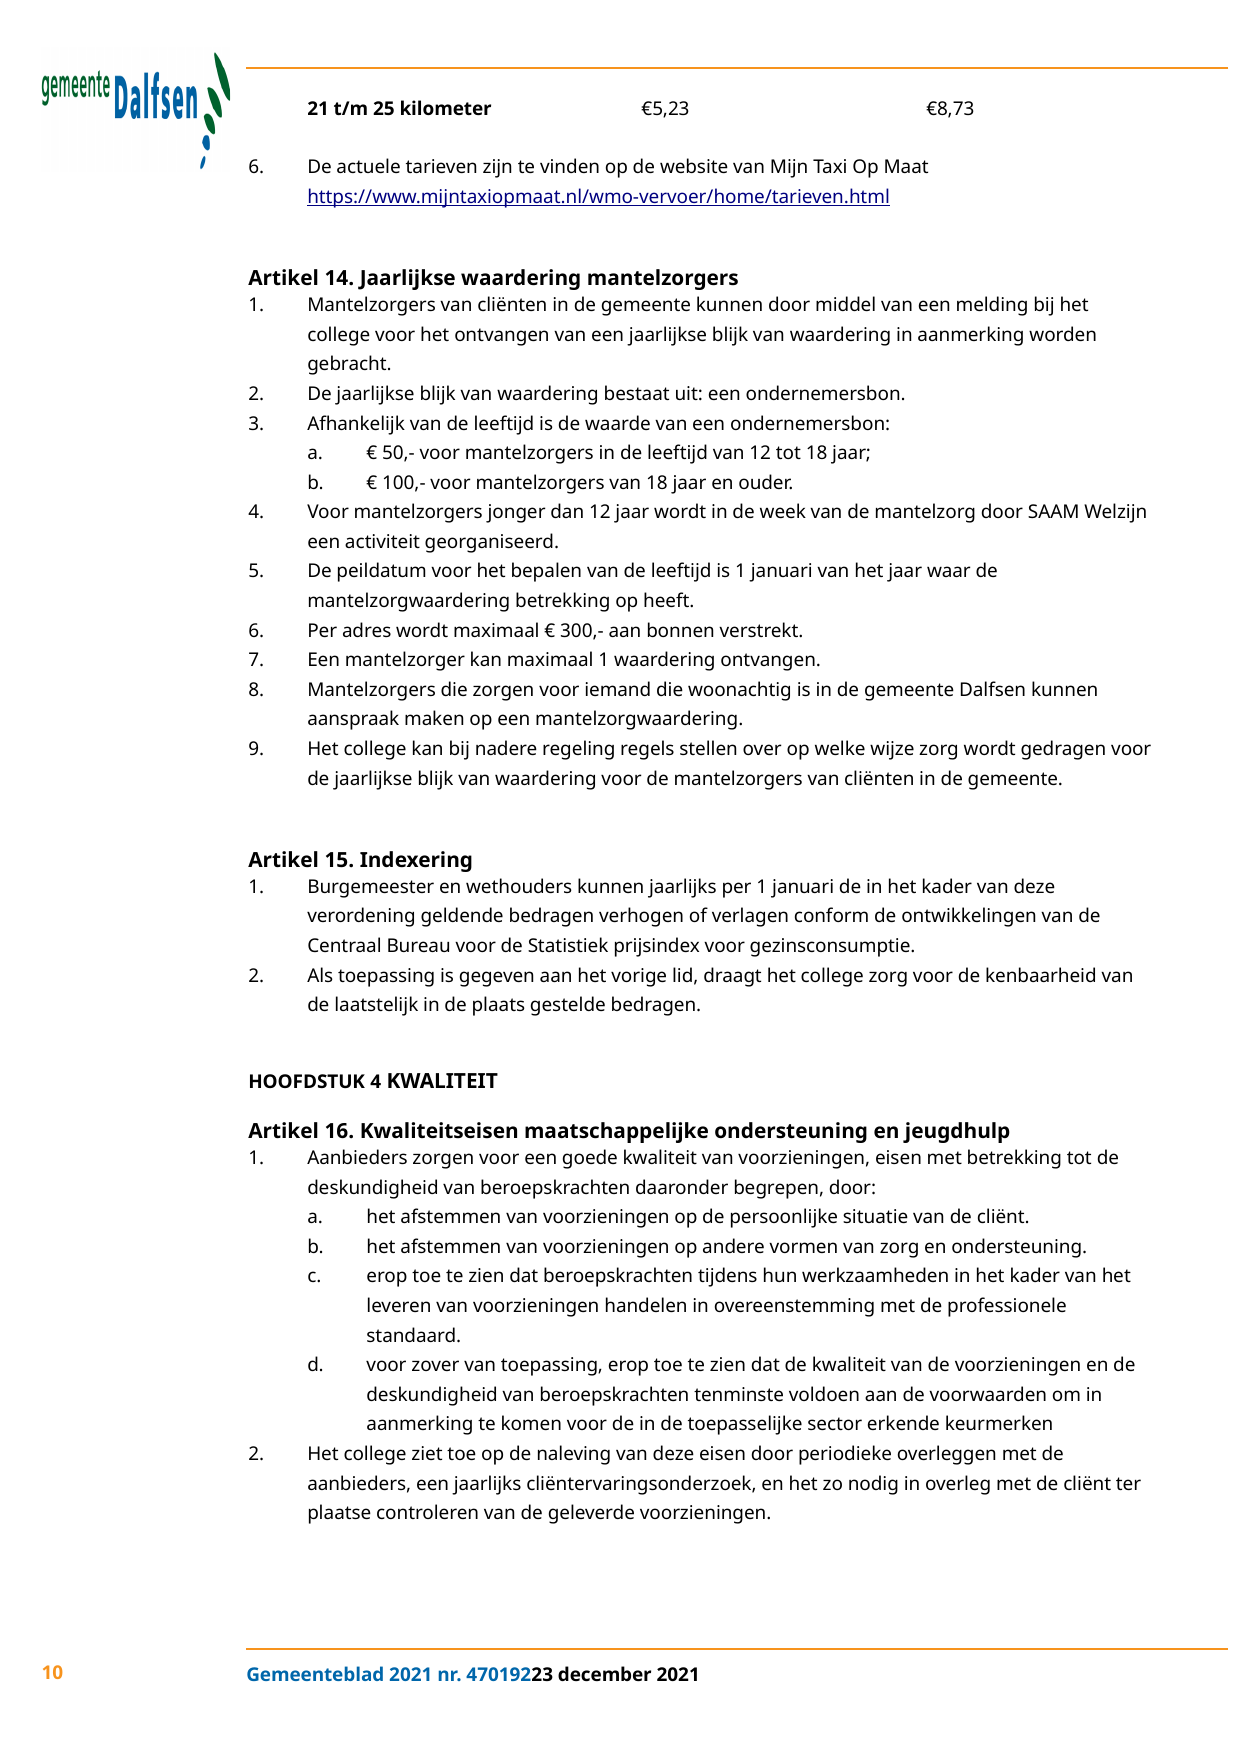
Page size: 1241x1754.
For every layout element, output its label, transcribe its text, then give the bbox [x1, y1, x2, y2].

list € 50,- voor mantelzorgers in de leeftijd van 12 tot 18 jaar; [307, 439, 1152, 465]
table_cell €5,23 [582, 95, 867, 121]
picture [41, 47, 231, 172]
list het afstemmen van voorzieningen op de persoonlijke situatie van de cliënt. [307, 1203, 1152, 1229]
list € 100,- voor mantelzorgers van 18 jaar en ouder. [307, 469, 1152, 494]
list Het college kan bij nadere regeling regels stellen over op welke wijze zorg wordt gedragen voor de jaarlijkse blijk van waardering voor de mantelzorgers van cliënten in de gemeente. [248, 735, 1152, 790]
list Een mantelzorger kan maximaal 1 waardering ontvangen. [248, 646, 1152, 672]
list Per adres wordt maximaal € 300,- aan bonnen verstrekt. [248, 617, 1152, 642]
list Mantelzorgers die zorgen voor iemand die woonachtig is in de gemeente Dalfsen kunnen aanspraak maken op een mantelzorgwaardering. [248, 676, 1152, 731]
text Artikel 16. Kwaliteitseisen maatschappelijke ondersteuning en jeugdhulp [248, 1116, 1152, 1144]
list De actuele tarieven zijn te vinden op de website van Mijn Taxi Op Maat https://www.mijntaxiopmaat.nl/wmo-vervoer/home/tarieven.html [248, 153, 1152, 209]
table_cell 21 t/m 25 kilometer [248, 95, 582, 121]
list De peildatum voor het bepalen van de leeftijd is 1 januari van het jaar waar de mantelzorgwaardering betrekking op heeft. [248, 558, 1152, 613]
text Artikel 14. Jaarlijkse waardering mantelzorgers [248, 263, 1152, 291]
list Als toepassing is gegeven aan het vorige lid, draagt het college zorg voor de kenbaarheid van de laatstelijk in de plaats gestelde bedragen. [248, 962, 1152, 1017]
list Voor mantelzorgers jonger dan 12 jaar wordt in de week van de mantelzorg door SAAM Welzijn een activiteit georganiseerd. [248, 498, 1152, 554]
list Afhankelijk van de leeftijd is de waarde van een ondernemersbon: [248, 410, 1152, 435]
list voor zover van toepassing, erop toe te zien dat de kwaliteit van de voorzieningen en de deskundigheid van beroepskrachten tenminste voldoen aan de voorwaarden om in aanmerking te komen voor de in de toepasselijke sector erkende keurmerken [307, 1351, 1152, 1436]
list het afstemmen van voorzieningen op andere vormen van zorg en ondersteuning. [307, 1233, 1152, 1259]
list Het college ziet toe op de naleving van deze eisen door periodieke overleggen met de aanbieders, een jaarlijks cliëntervaringsonderzoek, en het zo nodig in overleg met de cliënt ter plaatse controleren van de geleverde voorzieningen. [248, 1440, 1152, 1525]
list erop toe te zien dat beroepskrachten tijdens hun werkzaamheden in het kader van het leveren van voorzieningen handelen in overeenstemming met de professionele standaard. [307, 1263, 1152, 1348]
text HOOFDSTUK 4 KWALITEIT [248, 1067, 1152, 1095]
text Artikel 15. Indexering [248, 845, 1152, 873]
list Burgemeester en wethouders kunnen jaarlijks per 1 januari de in het kader van deze verordening geldende bedragen verhogen of verlagen conform de ontwikkelingen van de Centraal Bureau voor de Statistiek prijsindex voor gezinsconsumptie. [248, 873, 1152, 958]
list Aanbieders zorgen voor een goede kwaliteit van voorzieningen, eisen met betrekking tot de deskundigheid van beroepskrachten daaronder begrepen, door: [248, 1144, 1152, 1200]
list Mantelzorgers van cliënten in de gemeente kunnen door middel van een melding bij het college voor het ontvangen van een jaarlijkse blijk van waardering in aanmerking worden gebracht. [248, 291, 1152, 376]
list De jaarlijkse blijk van waardering bestaat uit: een ondernemersbon. [248, 380, 1152, 406]
table_cell €8,73 [867, 95, 1152, 121]
